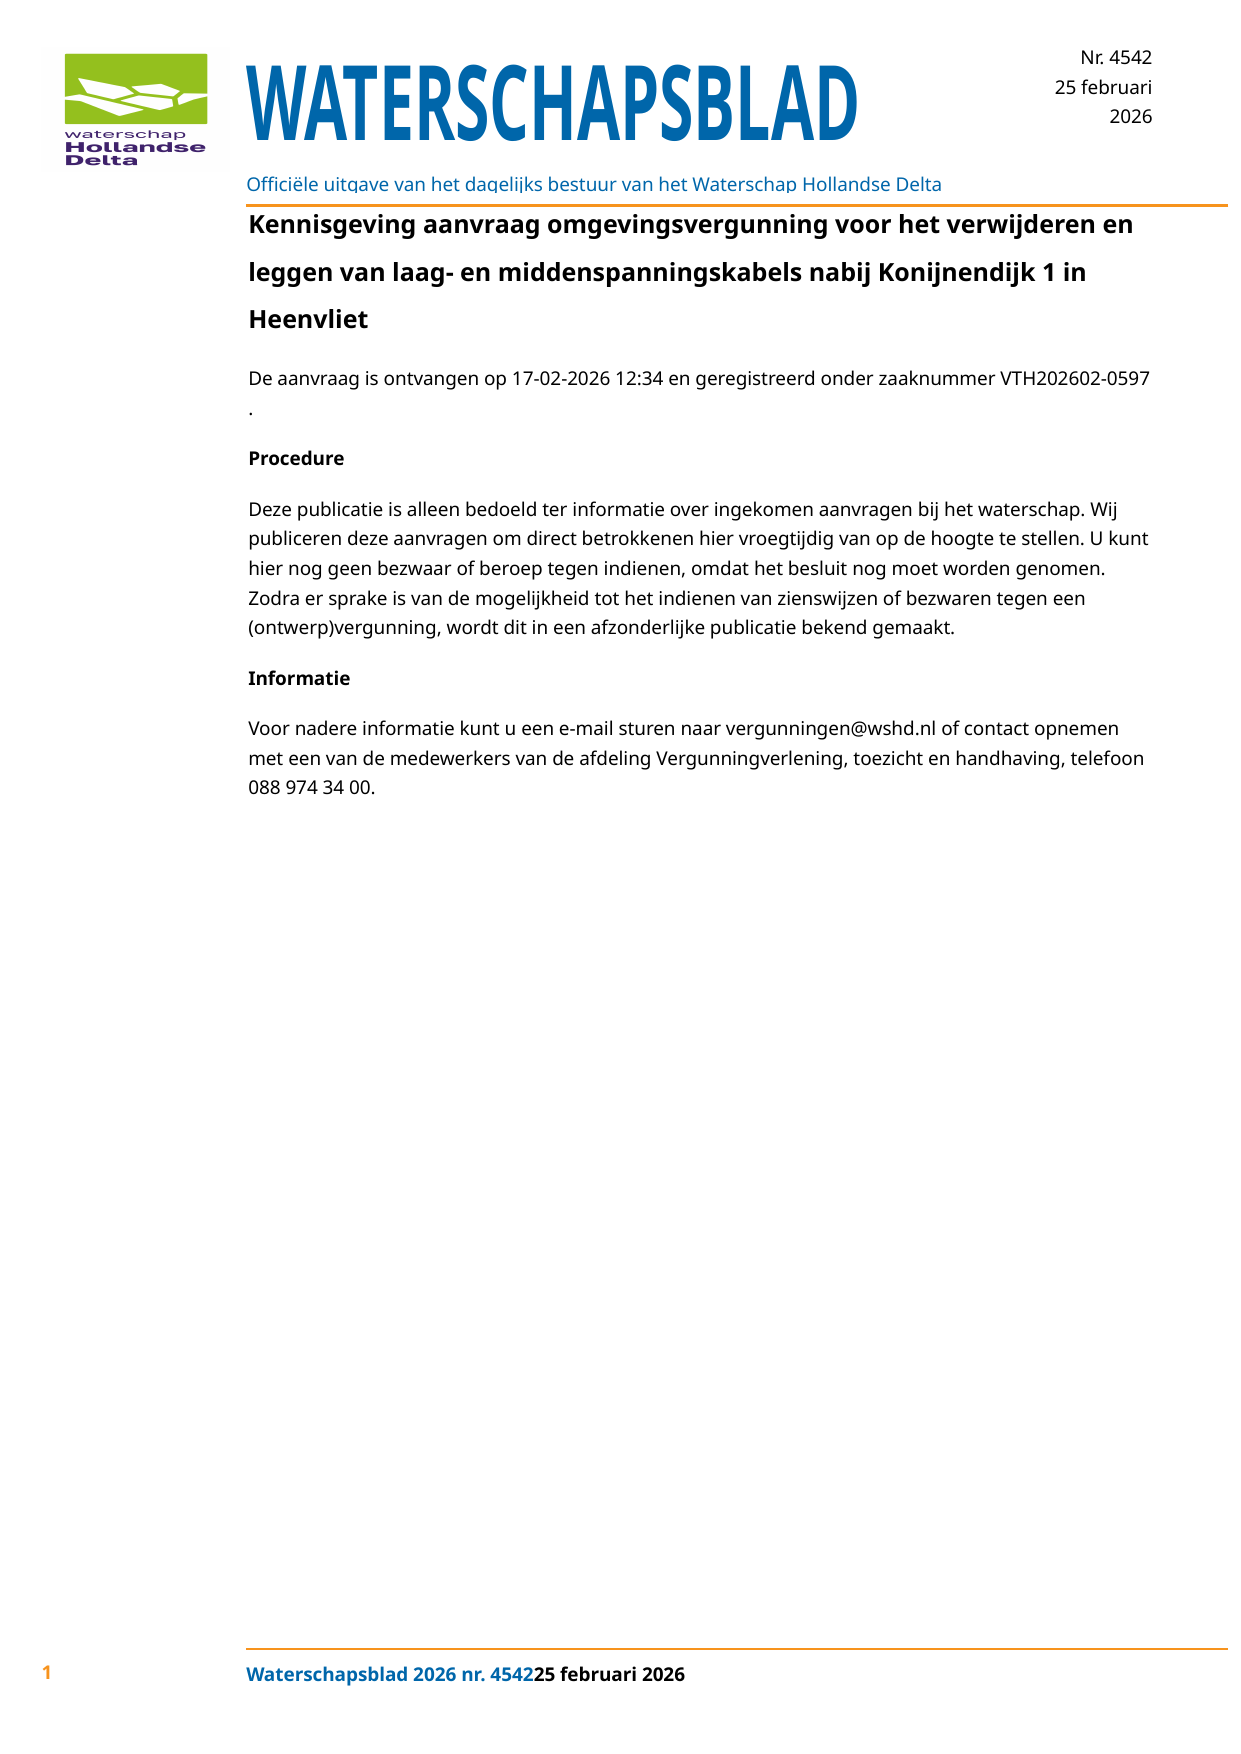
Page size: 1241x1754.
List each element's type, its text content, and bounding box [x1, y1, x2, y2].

text Kennisgeving aanvraag omgevingsvergunning voor het verwijderen en leggen van laag- en middenspanningskabels nabij Konijnendijk 1 in Heenvliet [248, 207, 1152, 336]
text Voor nadere informatie kunt u een e-mail sturen naar vergunningen@wshd.nl of contact opnemen met een van de medewerkers van de afdeling Vergunningverlening, toezicht en handhaving, telefoon 088 974 34 00. [248, 715, 1152, 800]
text De aanvraag is ontvangen op 17-02-2026 12:34 en geregistreerd onder zaaknummer VTH202602-0597 . [248, 366, 1152, 421]
picture [41, 47, 231, 172]
text Informatie [248, 665, 1152, 690]
text Procedure [248, 446, 1152, 471]
text Deze publicatie is alleen bedoeld ter informatie over ingekomen aanvragen bij het waterschap. Wij publiceren deze aanvragen om direct betrokkenen hier vroegtijdig van op de hoogte te stellen. U kunt hier nog geen bezwaar of beroep tegen indienen, omdat het besluit nog moet worden genomen. Zodra er sprake is van de mogelijkheid tot het indienen van zienswijzen of bezwaren tegen een (ontwerp)vergunning, wordt dit in een afzonderlijke publicatie bekend gemaakt. [248, 496, 1152, 640]
